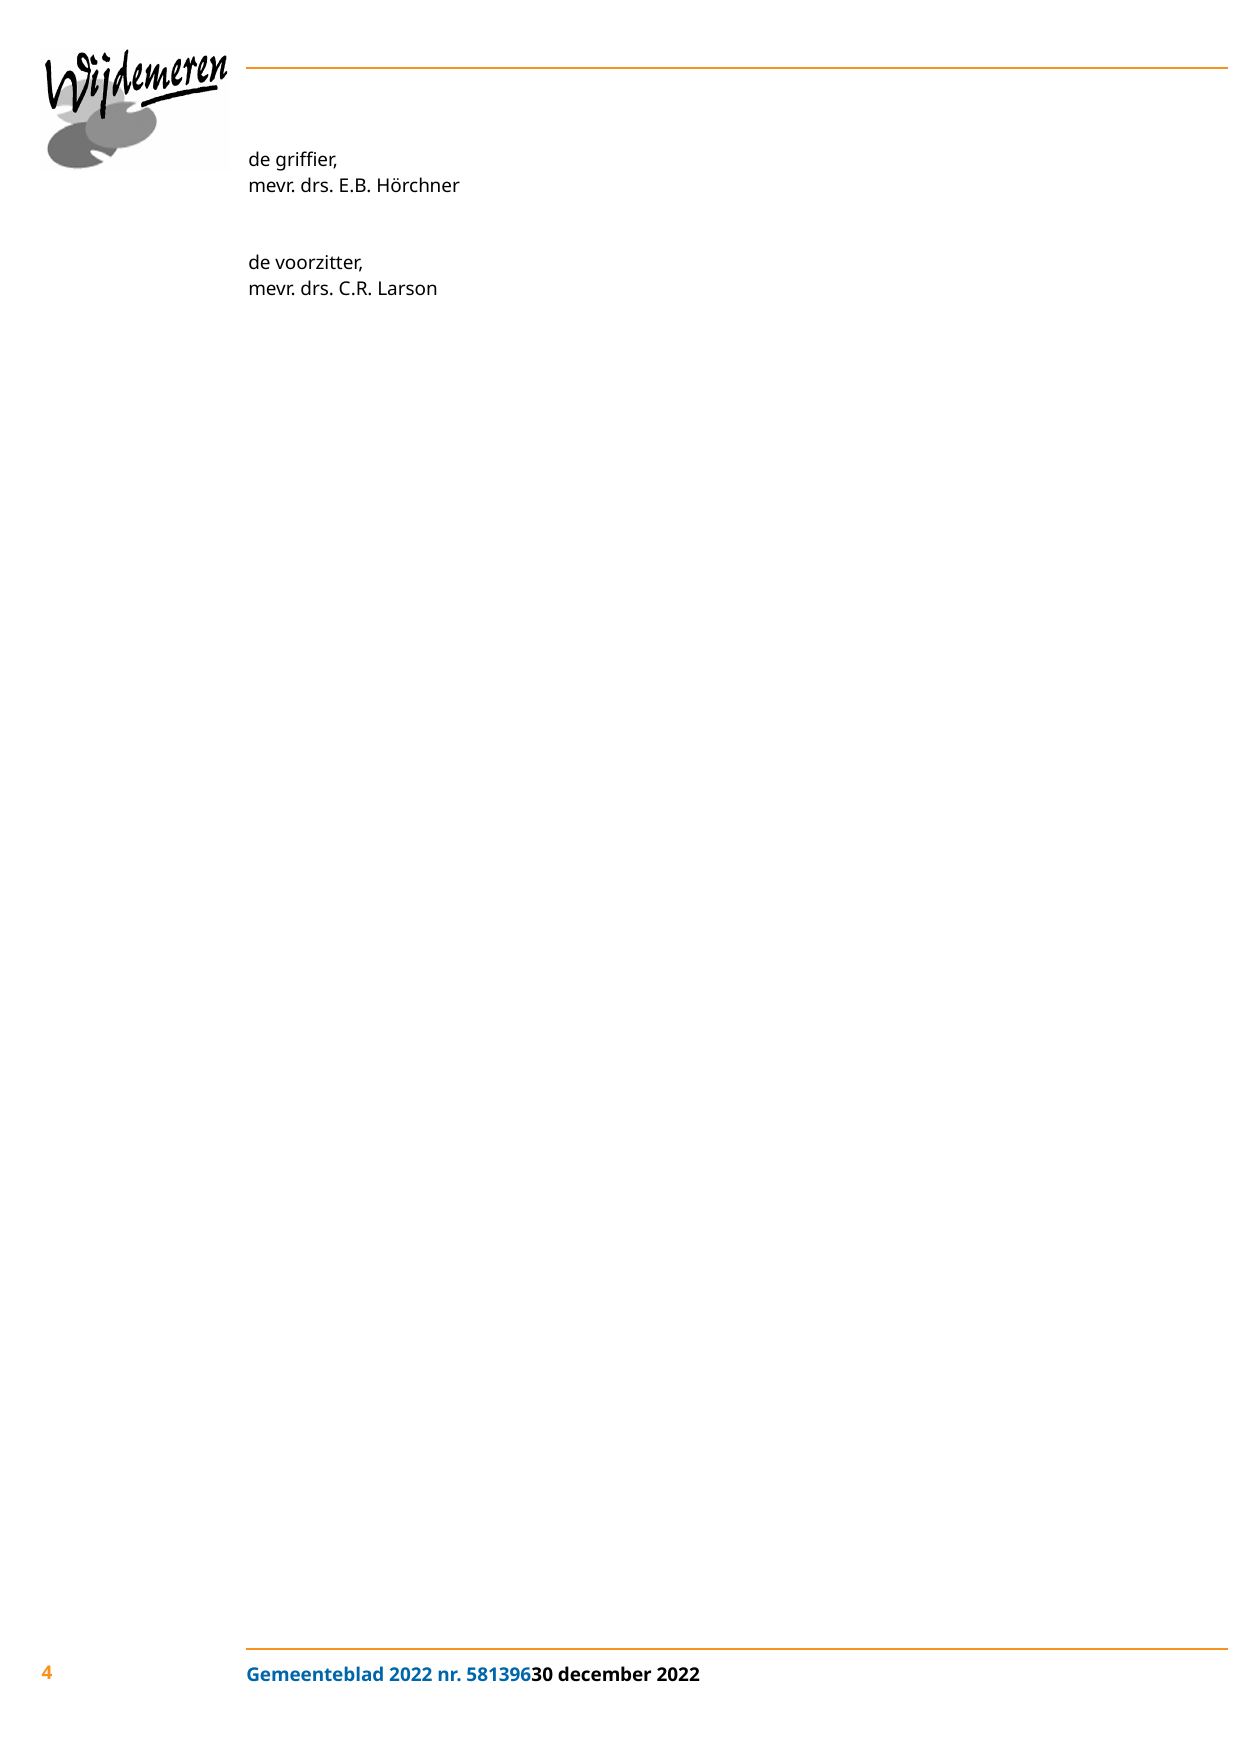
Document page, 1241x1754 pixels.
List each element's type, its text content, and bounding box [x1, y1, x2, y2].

text mevr. drs. C.R. Larson [248, 275, 1152, 301]
text de griffier, [248, 146, 1152, 172]
picture [41, 47, 231, 172]
text mevr. drs. E.B. Hörchner [248, 172, 1152, 198]
text de voorzitter, [248, 249, 1152, 275]
